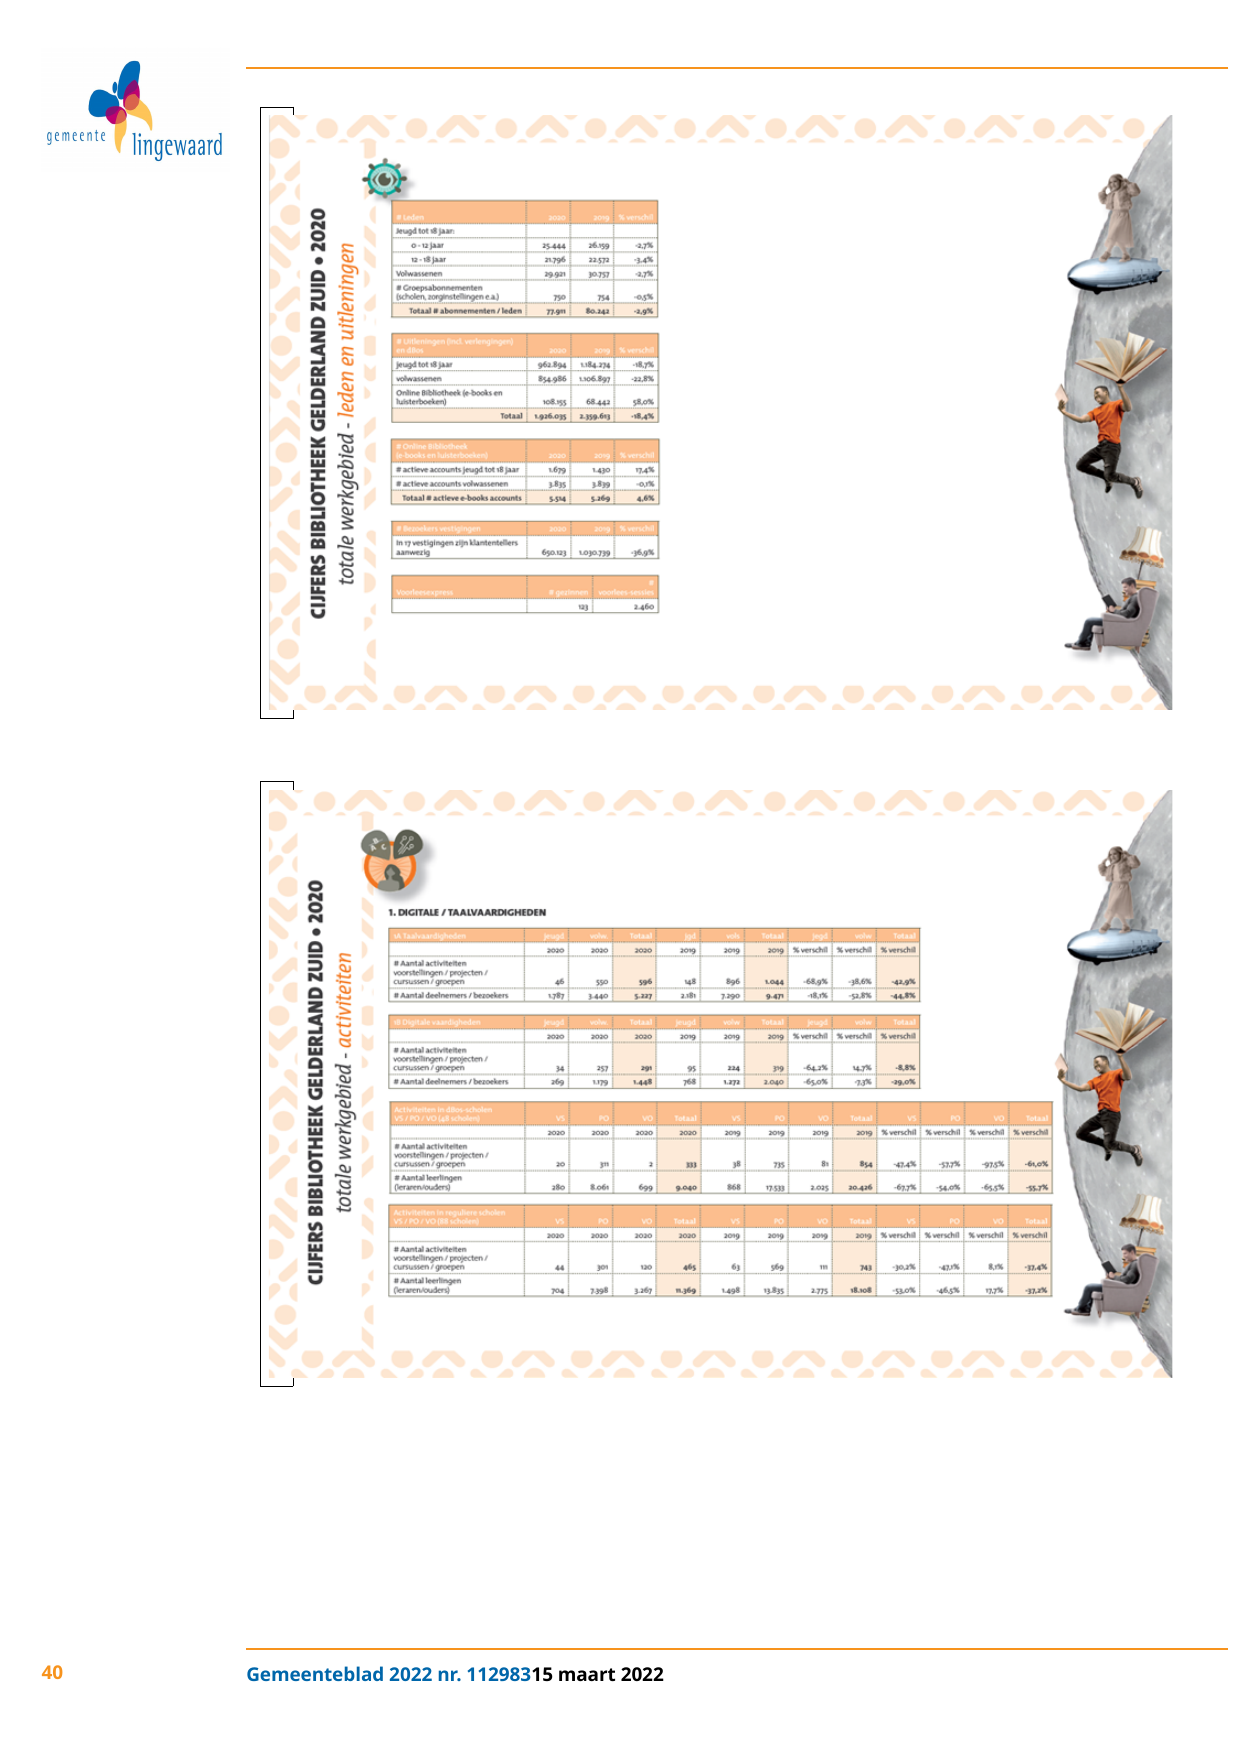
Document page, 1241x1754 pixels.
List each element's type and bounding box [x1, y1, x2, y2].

picture [268, 115, 1173, 710]
picture [268, 790, 1173, 1378]
picture [41, 47, 231, 172]
